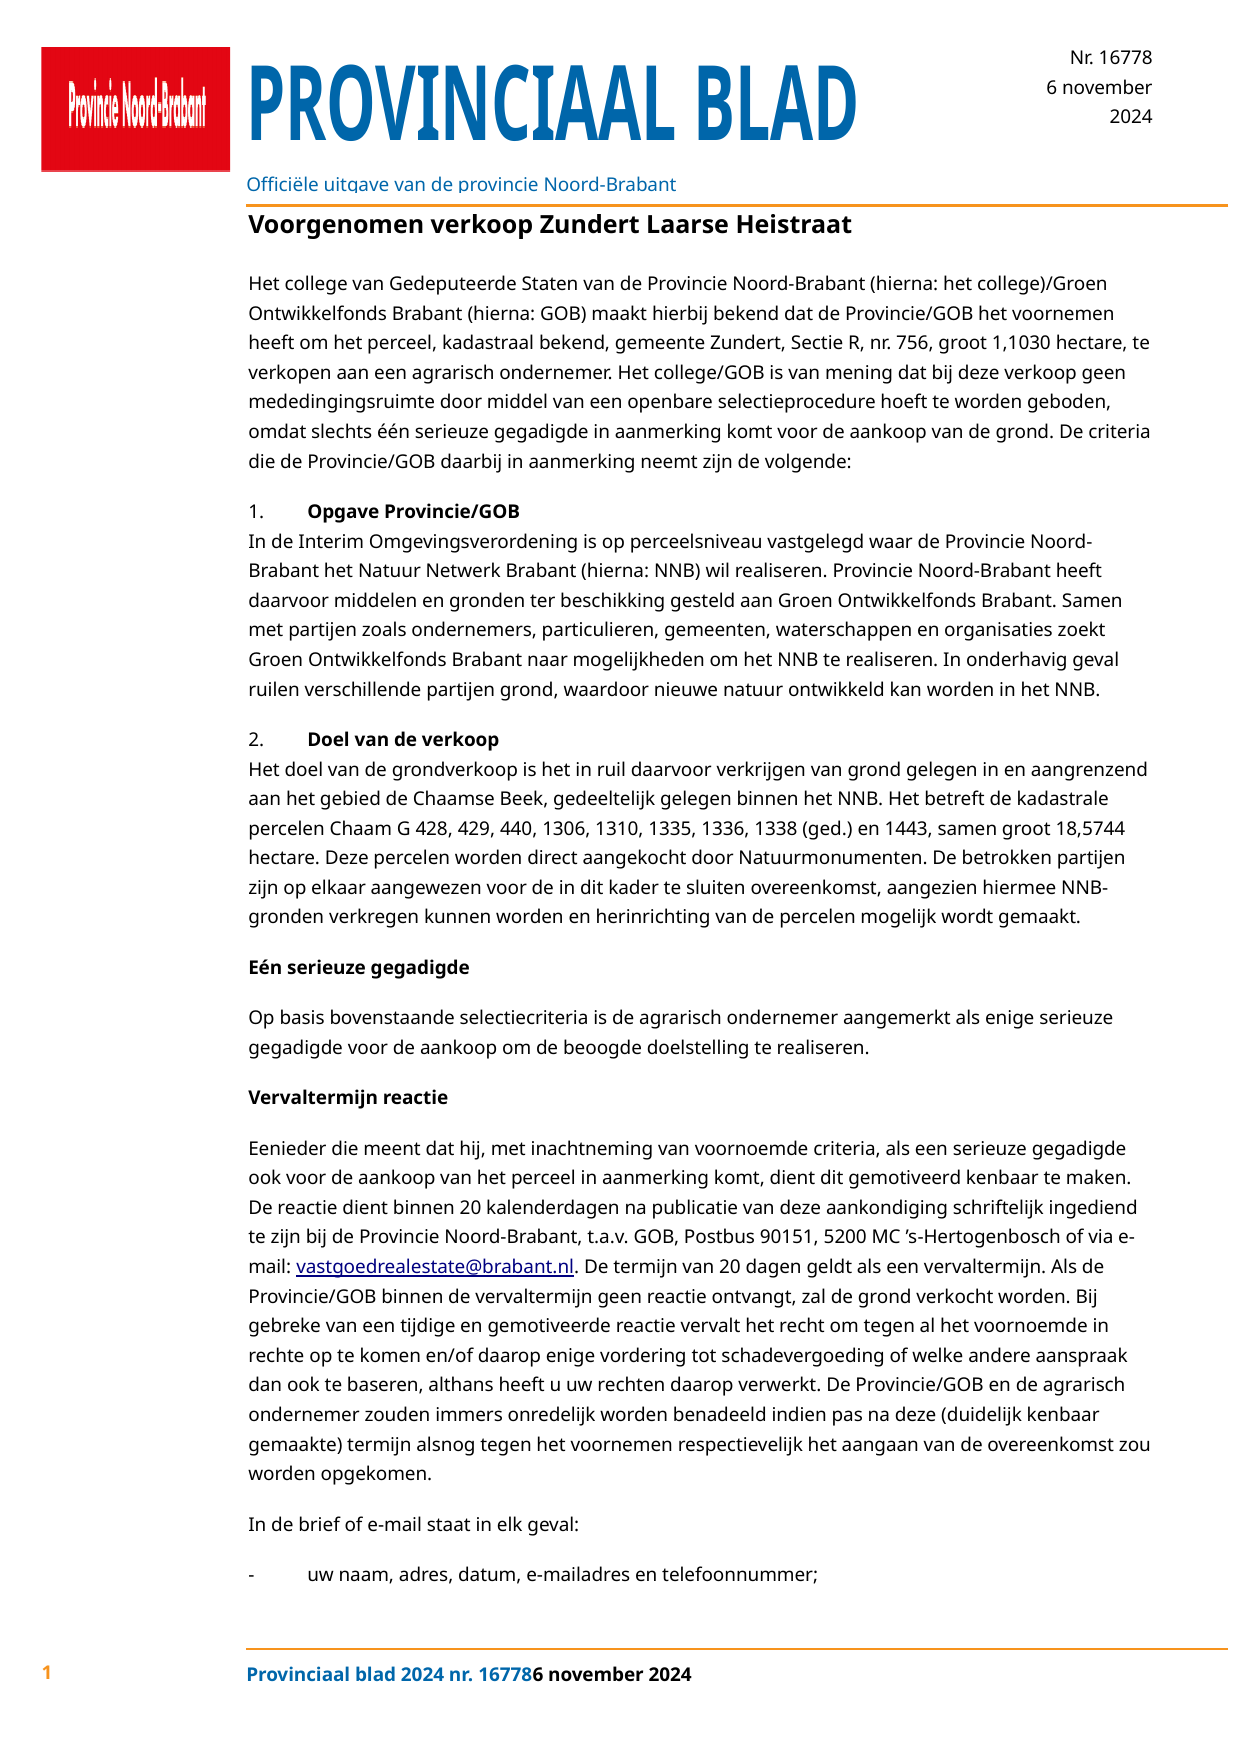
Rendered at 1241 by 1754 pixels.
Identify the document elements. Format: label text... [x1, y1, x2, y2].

text In de brief of e-mail staat in elk geval: [248, 1511, 1152, 1536]
text Voorgenomen verkoop Zundert Laarse Heistraat [248, 207, 1152, 241]
list uw naam, adres, datum, e-mailadres en telefoonnummer; [248, 1561, 1152, 1587]
text Het doel van de grondverkoop is het in ruil daarvoor verkrijgen van grond gelegen in en aangrenzend aan het gebied de Chaamse Beek, gedeeltelijk gelegen binnen het NNB. Het betreft de kadastrale percelen Chaam G 428, 429, 440, 1306, 1310, 1335, 1336, 1338 (ged.) en 1443, samen groot 18,5744 hectare. Deze percelen worden direct aangekocht door Natuurmonumenten. De betrokken partijen zijn op elkaar aangewezen voor de in dit kader te sluiten overeenkomst, aangezien hiermee NNB-gronden verkregen kunnen worden en herinrichting van de percelen mogelijk wordt gemaakt. [248, 756, 1152, 929]
picture [41, 47, 231, 172]
list Opgave Provincie/GOB [248, 498, 1152, 524]
list Doel van de verkoop [248, 726, 1152, 752]
text In de Interim Omgevingsverordening is op perceelsniveau vastgelegd waar de Provincie Noord-Brabant het Natuur Netwerk Brabant (hierna: NNB) wil realiseren. Provincie Noord-Brabant heeft daarvoor middelen en gronden ter beschikking gesteld aan Groen Ontwikkelfonds Brabant. Samen met partijen zoals ondernemers, particulieren, gemeenten, waterschappen en organisaties zoekt Groen Ontwikkelfonds Brabant naar mogelijkheden om het NNB te realiseren. In onderhavig geval ruilen verschillende partijen grond, waardoor nieuwe natuur ontwikkeld kan worden in het NNB. [248, 528, 1152, 701]
text Eenieder die meent dat hij, met inachtneming van voornoemde criteria, als een serieuze gegadigde ook voor de aankoop van het perceel in aanmerking komt, dient dit gemotiveerd kenbaar te maken. De reactie dient binnen 20 kalenderdagen na publicatie van deze aankondiging schriftelijk ingediend te zijn bij de Provincie Noord-Brabant, t.a.v. GOB, Postbus 90151, 5200 MC ’s‑Hertogenbosch of via e-mail: vastgoedrealestate@brabant.nl. De termijn van 20 dagen geldt als een vervaltermijn. Als de Provincie/GOB binnen de vervaltermijn geen reactie ontvangt, zal de grond verkocht worden. Bij gebreke van een tijdige en gemotiveerde reactie vervalt het recht om tegen al het voornoemde in rechte op te komen en/of daarop enige vordering tot schadevergoeding of welke andere aanspraak dan ook te baseren, althans heeft u uw rechten daarop verwerkt. De Provincie/GOB en de agrarisch ondernemer zouden immers onredelijk worden benadeeld indien pas na deze (duidelijk kenbaar gemaakte) termijn alsnog tegen het voornemen respectievelijk het aangaan van de overeenkomst zou worden opgekomen. [248, 1135, 1152, 1486]
text Eén serieuze gegadigde [248, 954, 1152, 980]
text Op basis bovenstaande selectiecriteria is de agrarisch ondernemer aangemerkt als enige serieuze gegadigde voor de aankoop om de beoogde doelstelling te realiseren. [248, 1004, 1152, 1060]
text Vervaltermijn reactie [248, 1084, 1152, 1110]
text Het college van Gedeputeerde Staten van de Provincie Noord-Brabant (hierna: het college)/Groen Ontwikkelfonds Brabant (hierna: GOB) maakt hierbij bekend dat de Provincie/GOB het voornemen heeft om het perceel, kadastraal bekend, gemeente Zundert, Sectie R, nr. 756, groot 1,1030 hectare, te verkopen aan een agrarisch ondernemer. Het college/GOB is van mening dat bij deze verkoop geen mededingingsruimte door middel van een openbare selectieprocedure hoeft te worden geboden, omdat slechts één serieuze gegadigde in aanmerking komt voor de aankoop van de grond. De criteria die de Provincie/GOB daarbij in aanmerking neemt zijn de volgende: [248, 270, 1152, 473]
